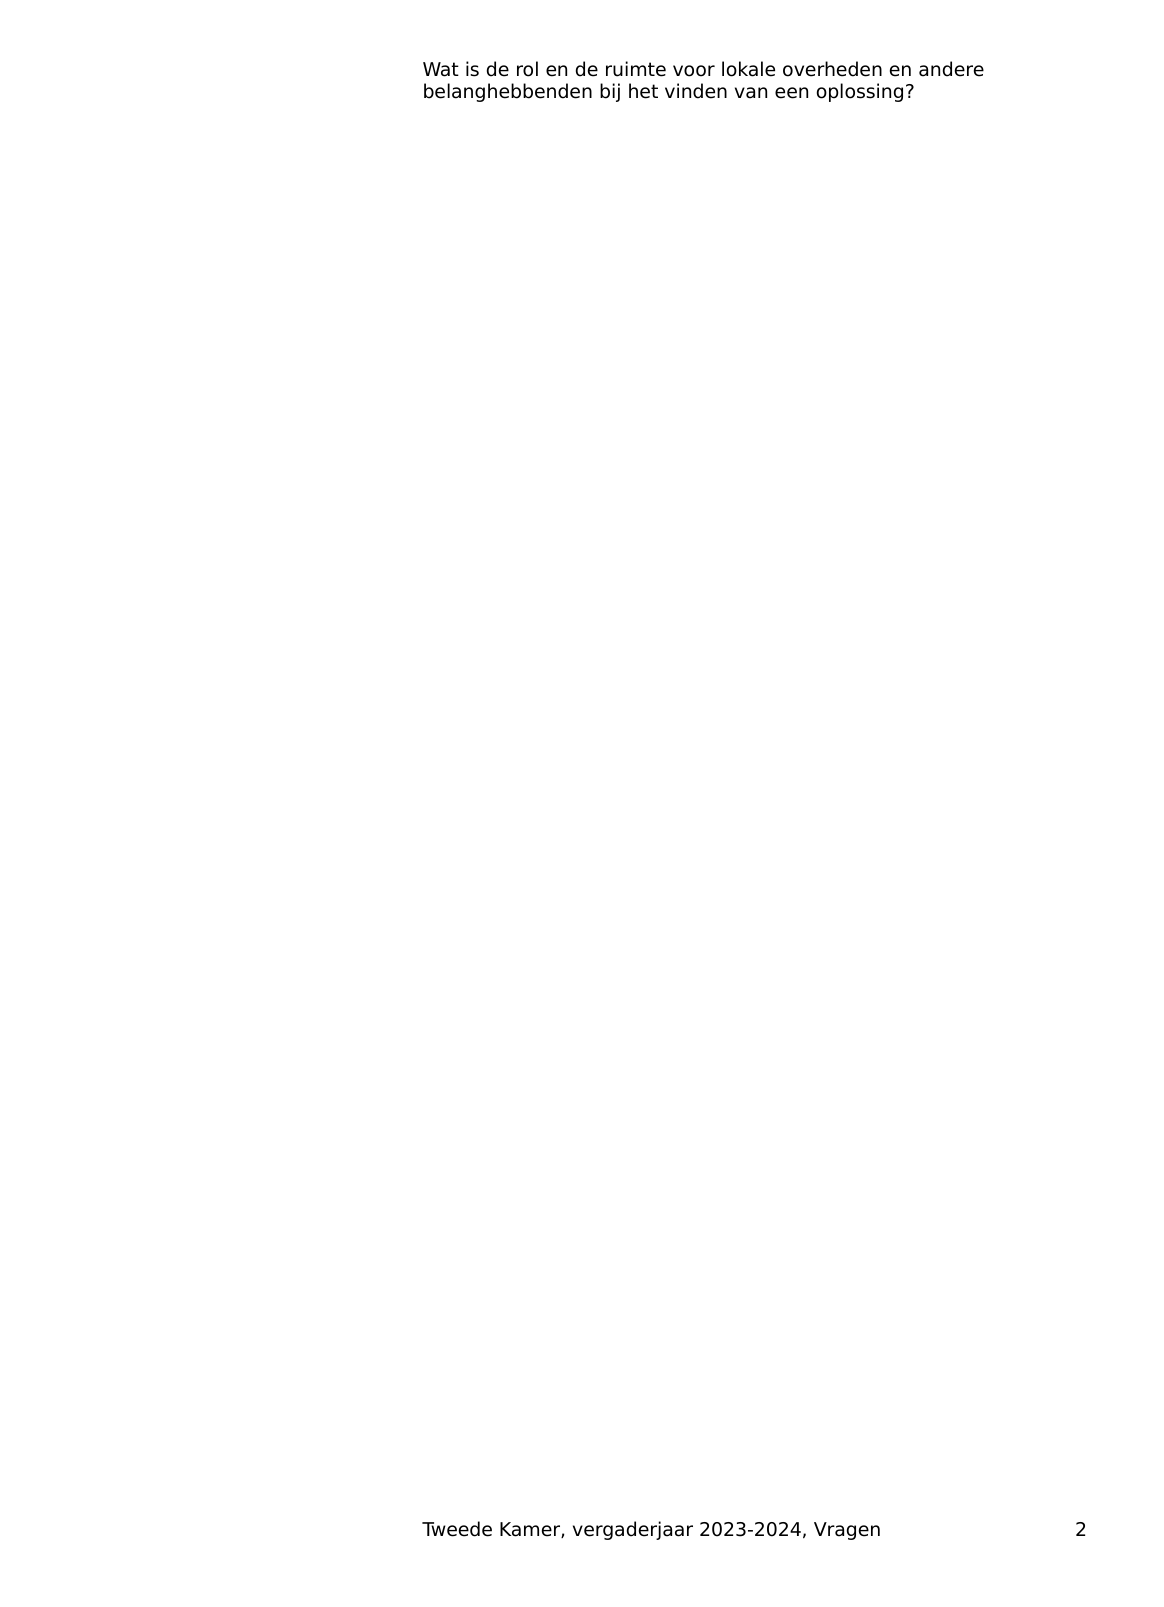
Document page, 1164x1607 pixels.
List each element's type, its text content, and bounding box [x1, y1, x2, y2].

text Wat is de rol en de ruimte voor lokale overheden en andere belanghebbenden bij het vinden van een oplossing? [422, 59, 1087, 103]
